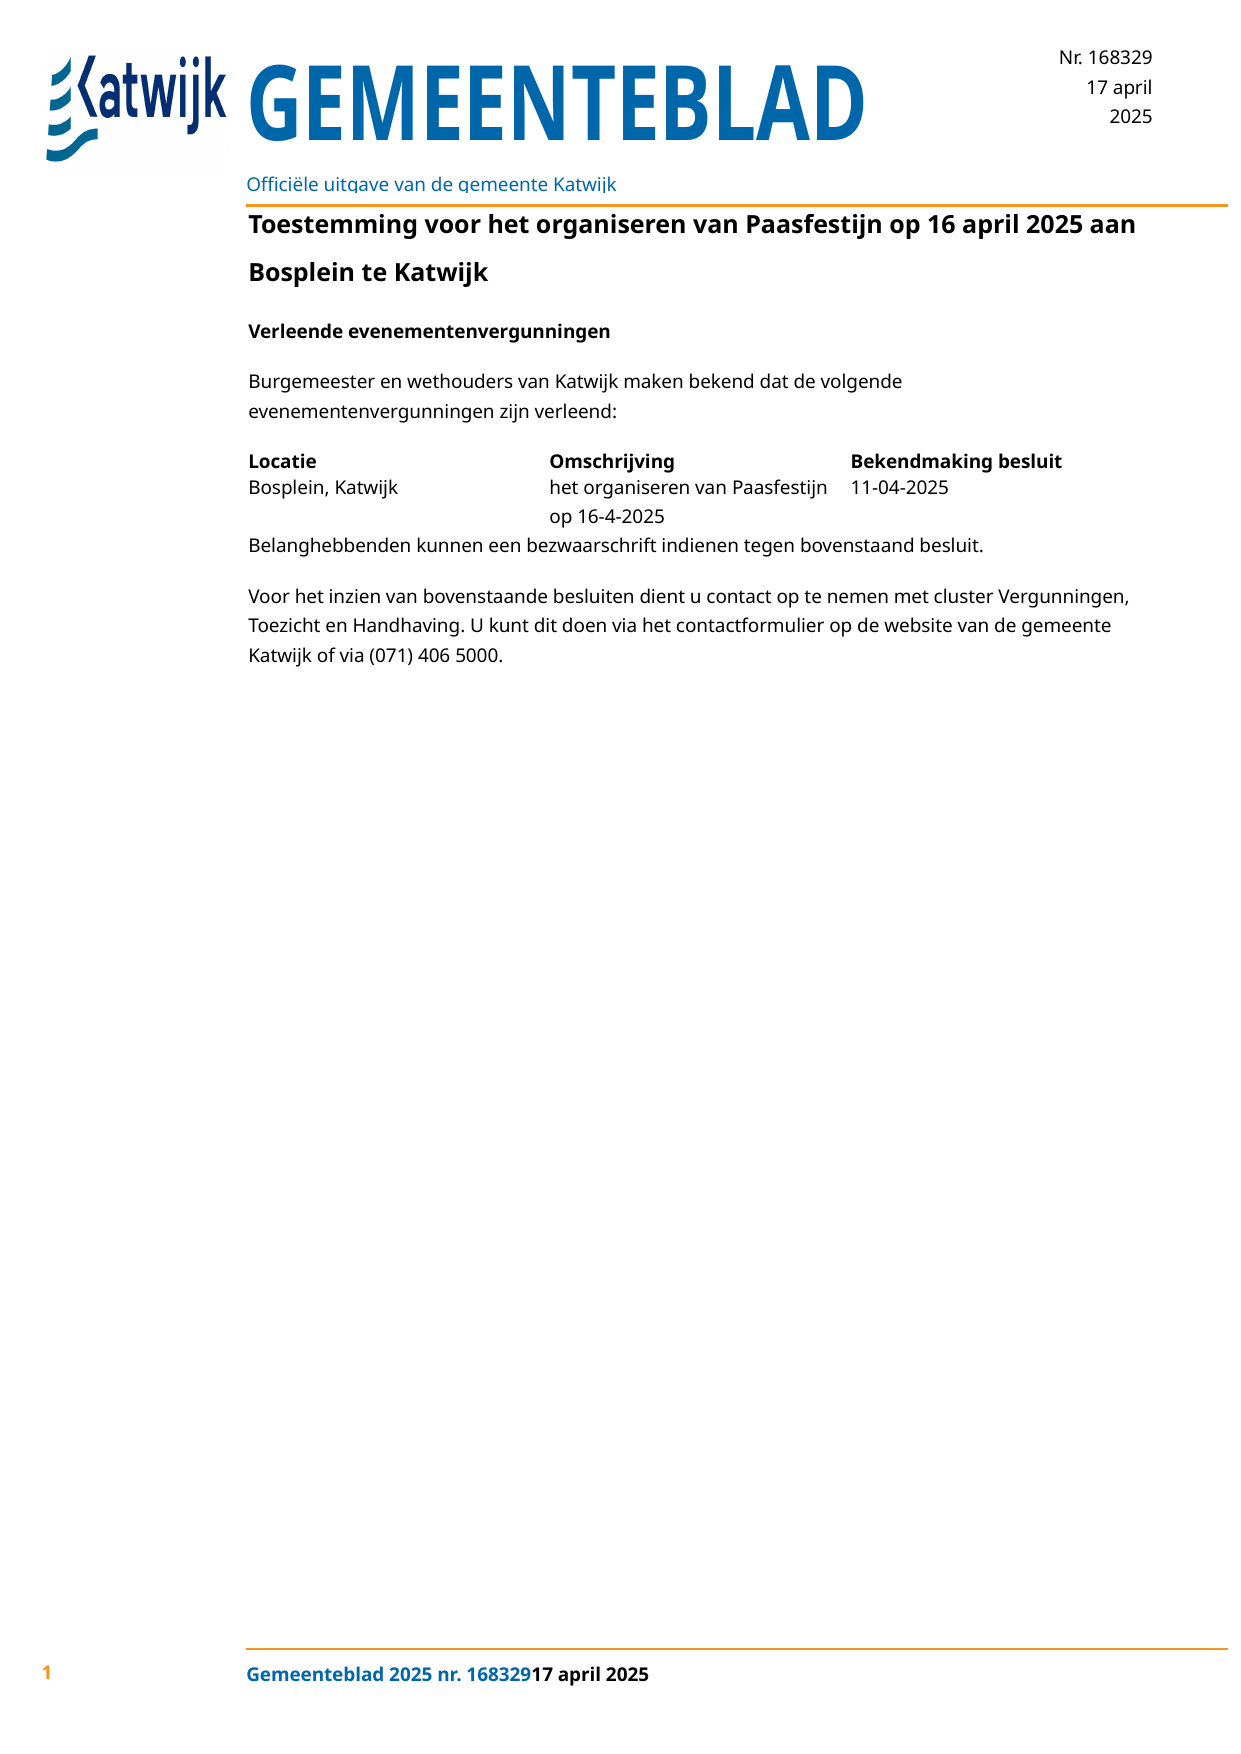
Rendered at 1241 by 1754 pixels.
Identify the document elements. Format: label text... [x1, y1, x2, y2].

table_cell Bosplein, Katwijk [248, 474, 549, 529]
table_header Omschrijving [549, 449, 850, 474]
picture [41, 47, 231, 172]
text Voor het inzien van bovenstaande besluiten dient u contact op te nemen met cluster Vergunningen, Toezicht en Handhaving. U kunt dit doen via het contactformulier op de website van de gemeente Katwijk of via (071) 406 5000. [248, 583, 1152, 668]
text Burgemeester en wethouders van Katwijk maken bekend dat de volgende evenementenvergunningen zijn verleend: [248, 368, 1152, 424]
text Verleende evenementenvergunningen [248, 318, 1152, 344]
text Toestemming voor het organiseren van Paasfestijn op 16 april 2025 aan Bosplein te Katwijk [248, 207, 1152, 288]
text Belanghebbenden kunnen een bezwaarschrift indienen tegen bovenstaand besluit. [248, 533, 1152, 558]
table_header Locatie [248, 449, 549, 474]
table_cell het organiseren van Paasfestijn op 16-4-2025 [549, 474, 850, 529]
table_cell 11-04-2025 [850, 474, 1152, 529]
table_header Bekendmaking besluit [850, 449, 1152, 474]
